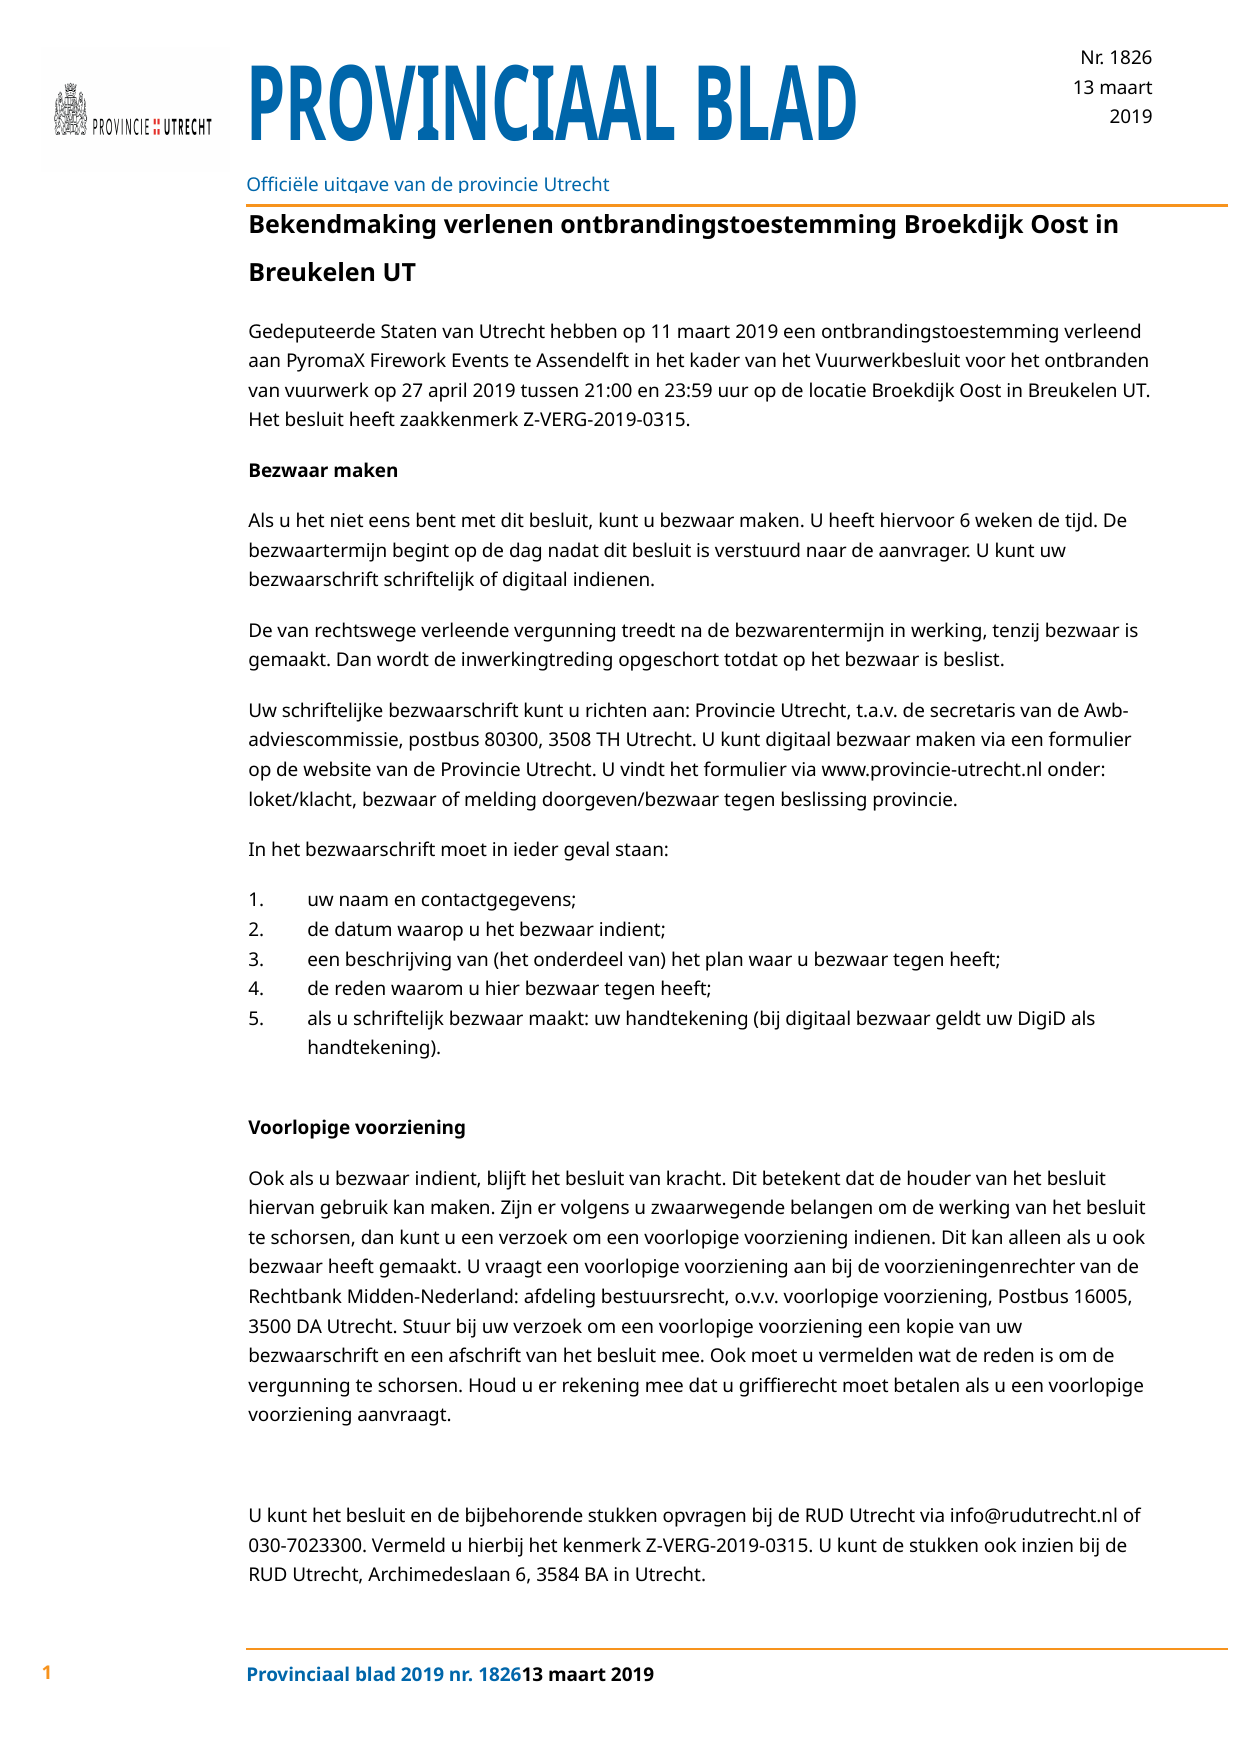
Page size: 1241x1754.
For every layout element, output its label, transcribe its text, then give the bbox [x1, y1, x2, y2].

picture [41, 47, 231, 172]
text Uw schriftelijke bezwaarschrift kunt u richten aan: Provincie Utrecht, t.a.v. de secretaris van de Awb-adviescommissie, postbus 80300, 3508 TH Utrecht. U kunt digitaal bezwaar maken via een formulier op de website van de Provincie Utrecht. U vindt het formulier via www.provincie-utrecht.nl onder: loket/klacht, bezwaar of melding doorgeven/bezwaar tegen beslissing provincie. [248, 697, 1152, 812]
text Bekendmaking verlenen ontbrandingstoestemming Broekdijk Oost in Breukelen UT [248, 207, 1152, 288]
list als u schriftelijk bezwaar maakt: uw handtekening (bij digitaal bezwaar geldt uw DigiD als handtekening). [248, 1005, 1152, 1060]
text U kunt het besluit en de bijbehorende stukken opvragen bij de RUD Utrecht via info@rudutrecht.nl of 030-7023300. Vermeld u hierbij het kenmerk Z-VERG-2019-0315. U kunt de stukken ook inzien bij de RUD Utrecht, Archimedeslaan 6, 3584 BA in Utrecht. [248, 1502, 1152, 1587]
text In het bezwaarschrift moet in ieder geval staan: [248, 836, 1152, 862]
list een beschrijving van (het onderdeel van) het plan waar u bezwaar tegen heeft; [248, 946, 1152, 972]
list de reden waarom u hier bezwaar tegen heeft; [248, 975, 1152, 1001]
text Voorlopige voorziening [248, 1114, 1152, 1140]
text De van rechtswege verleende vergunning treedt na de bezwarentermijn in werking, tenzij bezwaar is gemaakt. Dan wordt de inwerkingtreding opgeschort totdat op het bezwaar is beslist. [248, 617, 1152, 672]
list uw naam en contactgegevens; [248, 887, 1152, 912]
text Als u het niet eens bent met dit besluit, kunt u bezwaar maken. U heeft hiervoor 6 weken de tijd. De bezwaartermijn begint op de dag nadat dit besluit is verstuurd naar de aanvrager. U kunt uw bezwaarschrift schriftelijk of digitaal indienen. [248, 507, 1152, 592]
text Bezwaar maken [248, 457, 1152, 483]
list de datum waarop u het bezwaar indient; [248, 916, 1152, 942]
text Ook als u bezwaar indient, blijft het besluit van kracht. Dit betekent dat de houder van het besluit hiervan gebruik kan maken. Zijn er volgens u zwaarwegende belangen om de werking van het besluit te schorsen, dan kunt u een verzoek om een voorlopige voorziening indienen. Dit kan alleen als u ook bezwaar heeft gemaakt. U vraagt een voorlopige voorziening aan bij de voorzieningenrechter van de Rechtbank Midden-Nederland: afdeling bestuursrecht, o.v.v. voorlopige voorziening, Postbus 16005, 3500 DA Utrecht. Stuur bij uw verzoek om een voorlopige voorziening een kopie van uw bezwaarschrift en een afschrift van het besluit mee. Ook moet u vermelden wat de reden is om de vergunning te schorsen. Houd u er rekening mee dat u griffierecht moet betalen als u een voorlopige voorziening aanvraagt. [248, 1165, 1152, 1427]
text Gedeputeerde Staten van Utrecht hebben op 11 maart 2019 een ontbrandingstoestemming verleend aan PyromaX Firework Events te Assendelft in het kader van het Vuurwerkbesluit voor het ontbranden van vuurwerk op 27 april 2019 tussen 21:00 en 23:59 uur op de locatie Broekdijk Oost in Breukelen UT. Het besluit heeft zaakkenmerk Z-VERG-2019-0315. [248, 318, 1152, 432]
